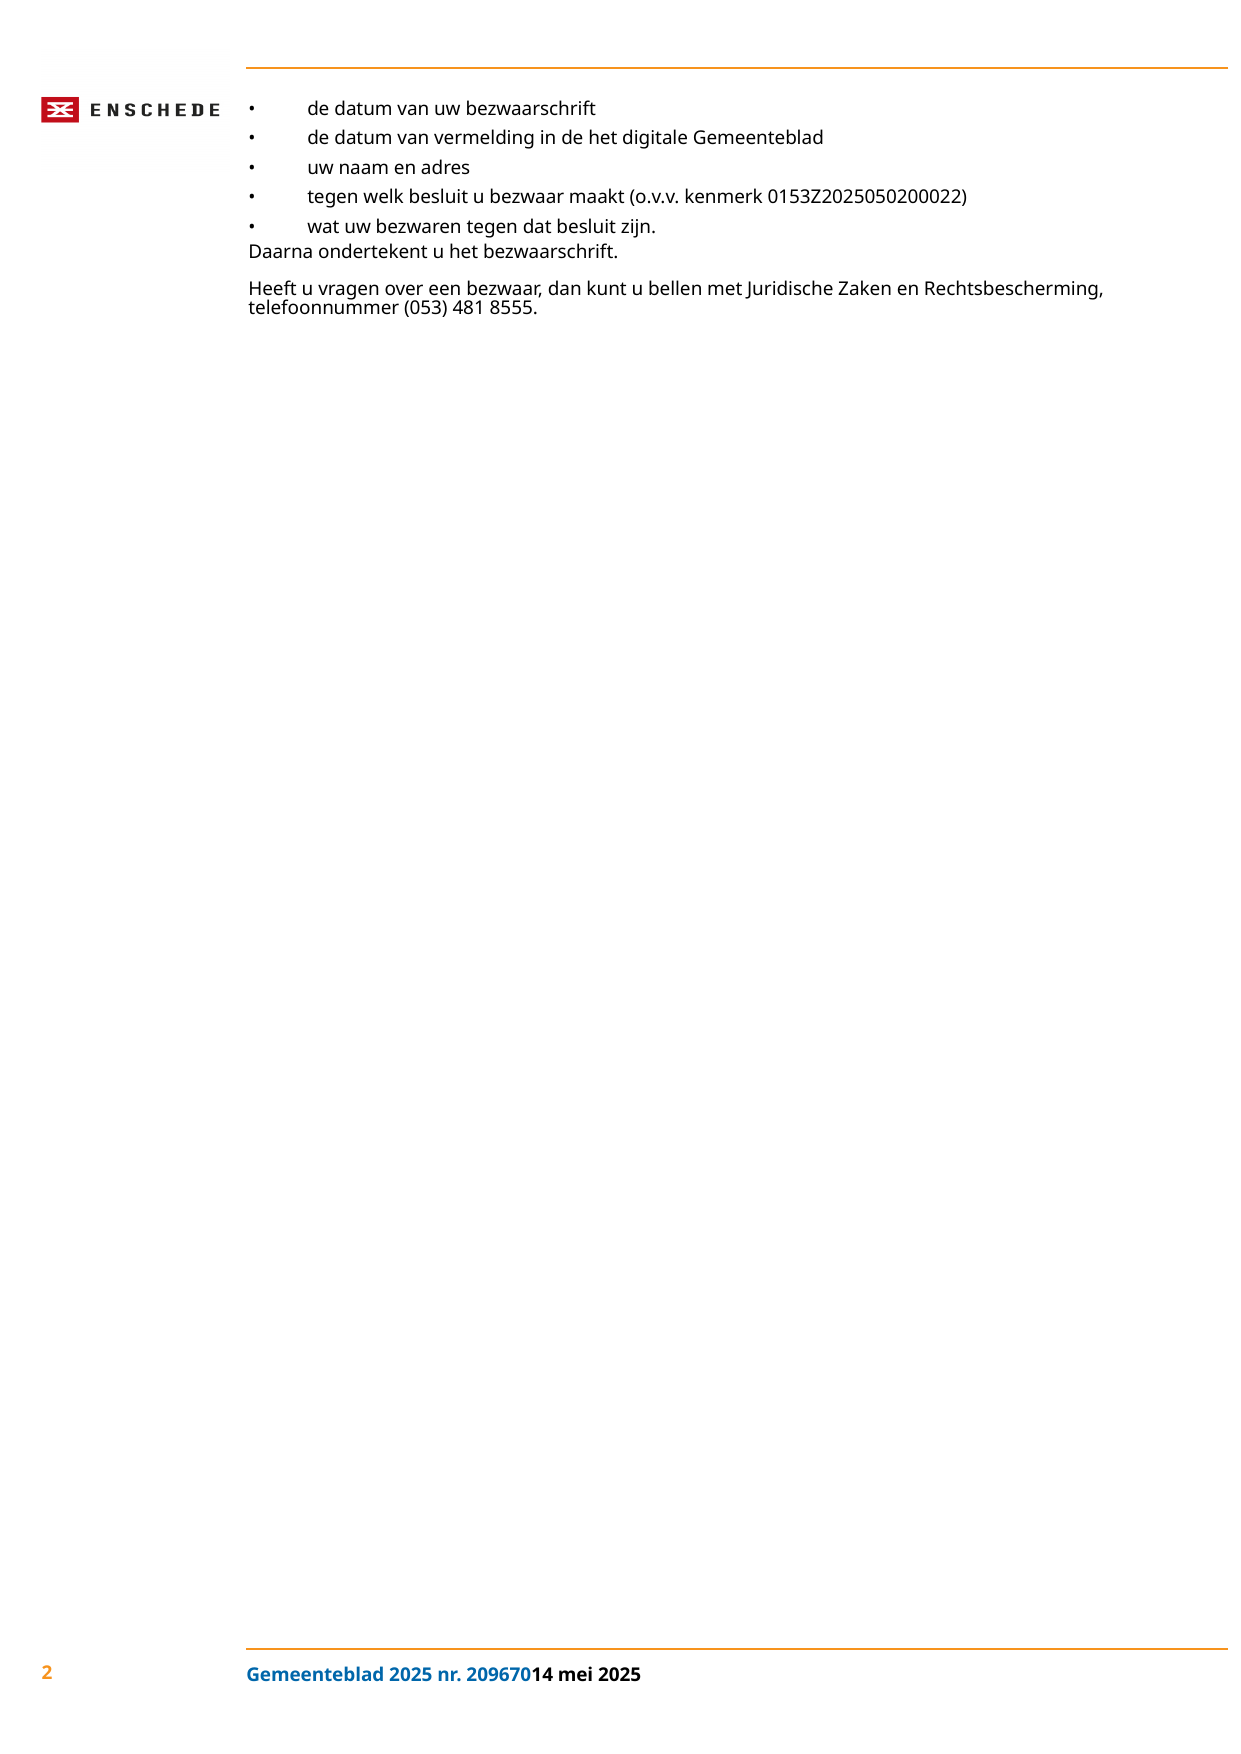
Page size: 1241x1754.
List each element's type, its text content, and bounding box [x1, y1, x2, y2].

list de datum van vermelding in de het digitale Gemeenteblad [248, 124, 1152, 150]
text Heeft u vragen over een bezwaar, dan kunt u bellen met Juridische Zaken en Rechtsbescherming, telefoonnummer (053) 481 8555. [248, 280, 1152, 318]
list wat uw bezwaren tegen dat besluit zijn. [248, 213, 1152, 239]
text Daarna ondertekent u het bezwaarschrift. [248, 243, 1152, 262]
list de datum van uw bezwaarschrift [248, 95, 1152, 121]
picture [41, 47, 231, 172]
list tegen welk besluit u bezwaar maakt (o.v.v. kenmerk 0153Z2025050200022) [248, 183, 1152, 209]
list uw naam en adres [248, 154, 1152, 180]
